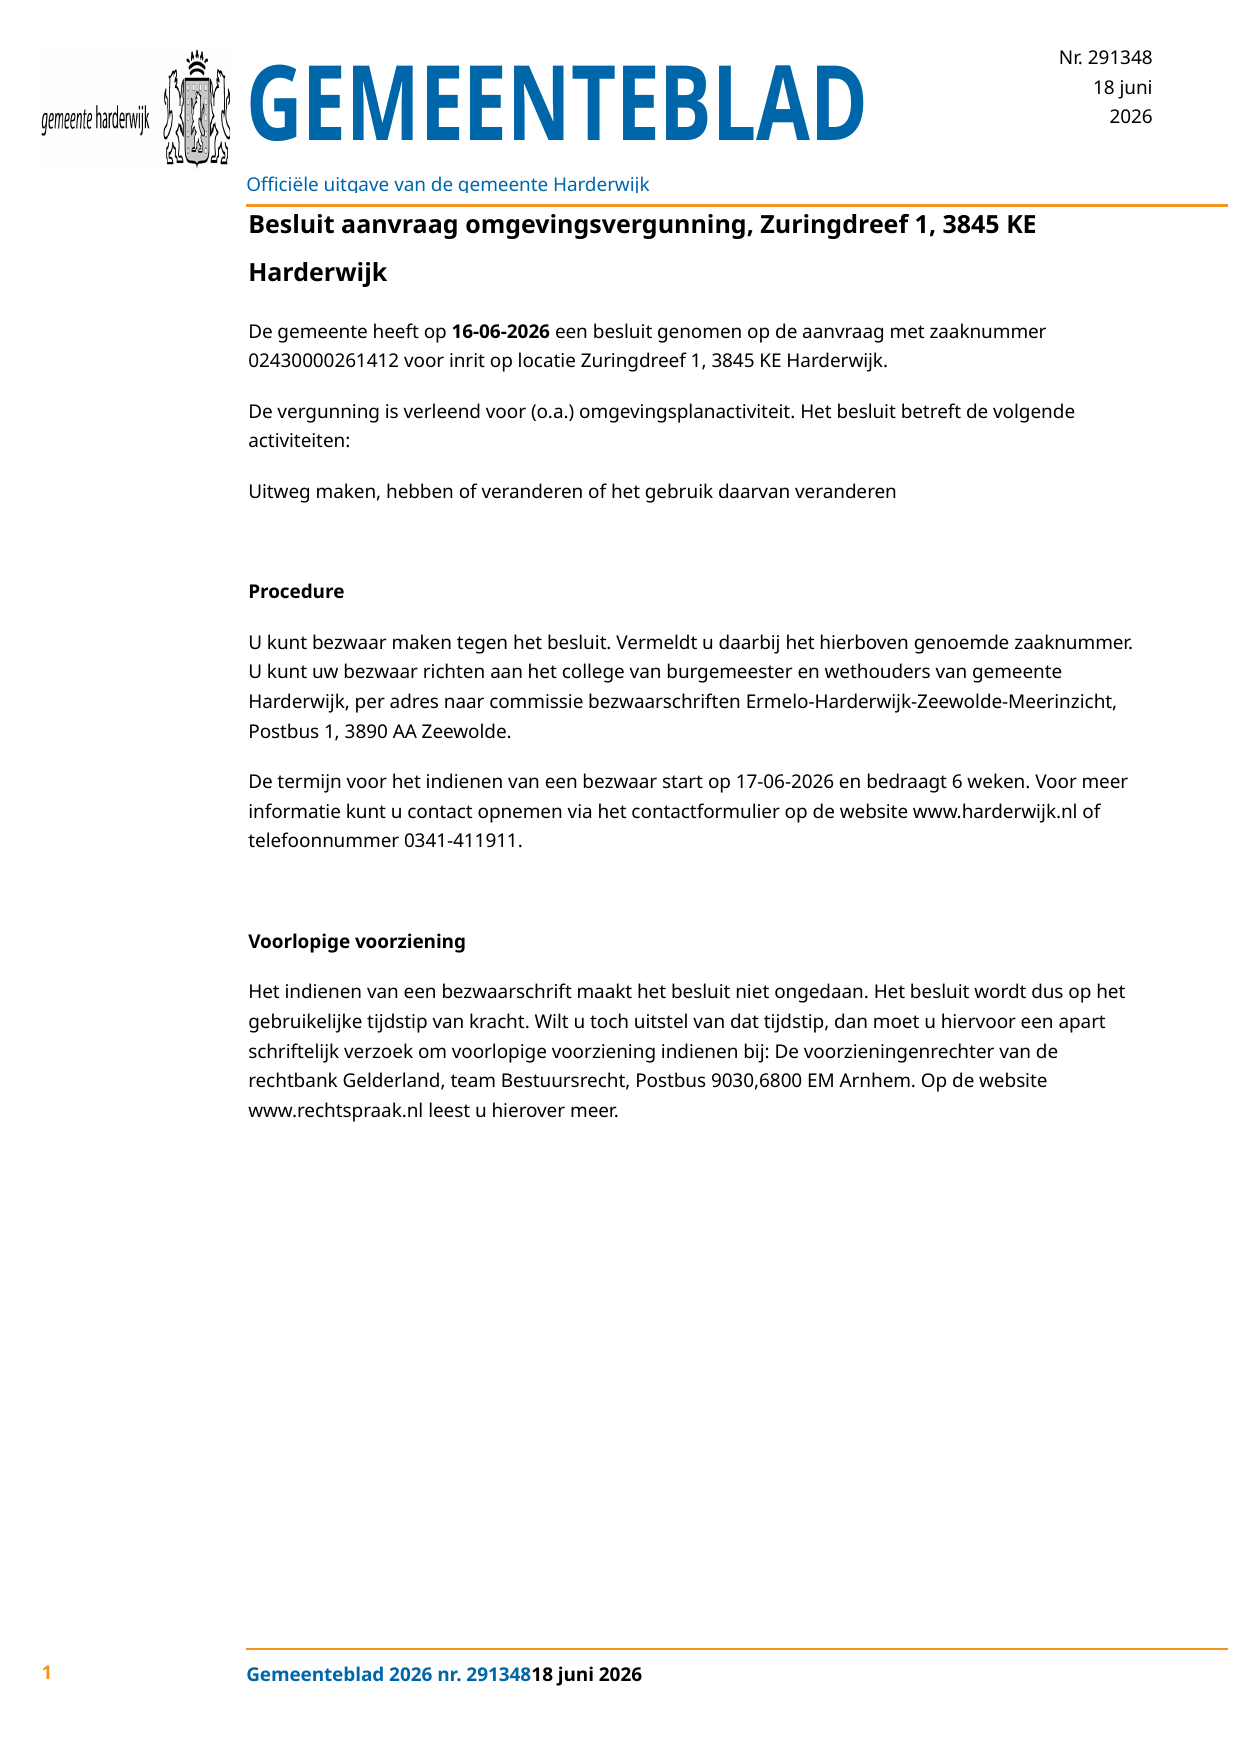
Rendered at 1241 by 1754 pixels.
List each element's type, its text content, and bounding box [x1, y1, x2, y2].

text Besluit aanvraag omgevingsvergunning, Zuringdreef 1, 3845 KE Harderwijk [248, 207, 1152, 288]
text Het indienen van een bezwaarschrift maakt het besluit niet ongedaan. Het besluit wordt dus op het gebruikelijke tijdstip van kracht. Wilt u toch uitstel van dat tijdstip, dan moet u hiervoor een apart schriftelijk verzoek om voorlopige voorziening indienen bij: De voorzieningenrechter van de rechtbank Gelderland, team Bestuursrecht, Postbus 9030,6800 EM Arnhem. Op de website www.rechtspraak.nl leest u hierover meer. [248, 979, 1152, 1123]
text De gemeente heeft op 16-06-2026 een besluit genomen op de aanvraag met zaaknummer 02430000261412 voor inrit op locatie Zuringdreef 1, 3845 KE Harderwijk. [248, 318, 1152, 373]
picture [41, 47, 231, 172]
text De termijn voor het indienen van een bezwaar start op 17-06-2026 en bedraagt 6 weken. Voor meer informatie kunt u contact opnemen via het contactformulier op de website www.harderwijk.nl of telefoonnummer 0341-411911. [248, 768, 1152, 853]
text Voorlopige voorziening [248, 928, 1152, 954]
text Procedure [248, 579, 1152, 604]
text De vergunning is verleend voor (o.a.) omgevingsplanactiviteit. Het besluit betreft de volgende activiteiten: [248, 398, 1152, 453]
text Uitweg maken, hebben of veranderen of het gebruik daarvan veranderen [248, 478, 1152, 504]
text U kunt bezwaar maken tegen het besluit. Vermeldt u daarbij het hierboven genoemde zaaknummer. U kunt uw bezwaar richten aan het college van burgemeester en wethouders van gemeente Harderwijk, per adres naar commissie bezwaarschriften Ermelo-Harderwijk-Zeewolde-Meerinzicht, Postbus 1, 3890 AA Zeewolde. [248, 629, 1152, 744]
